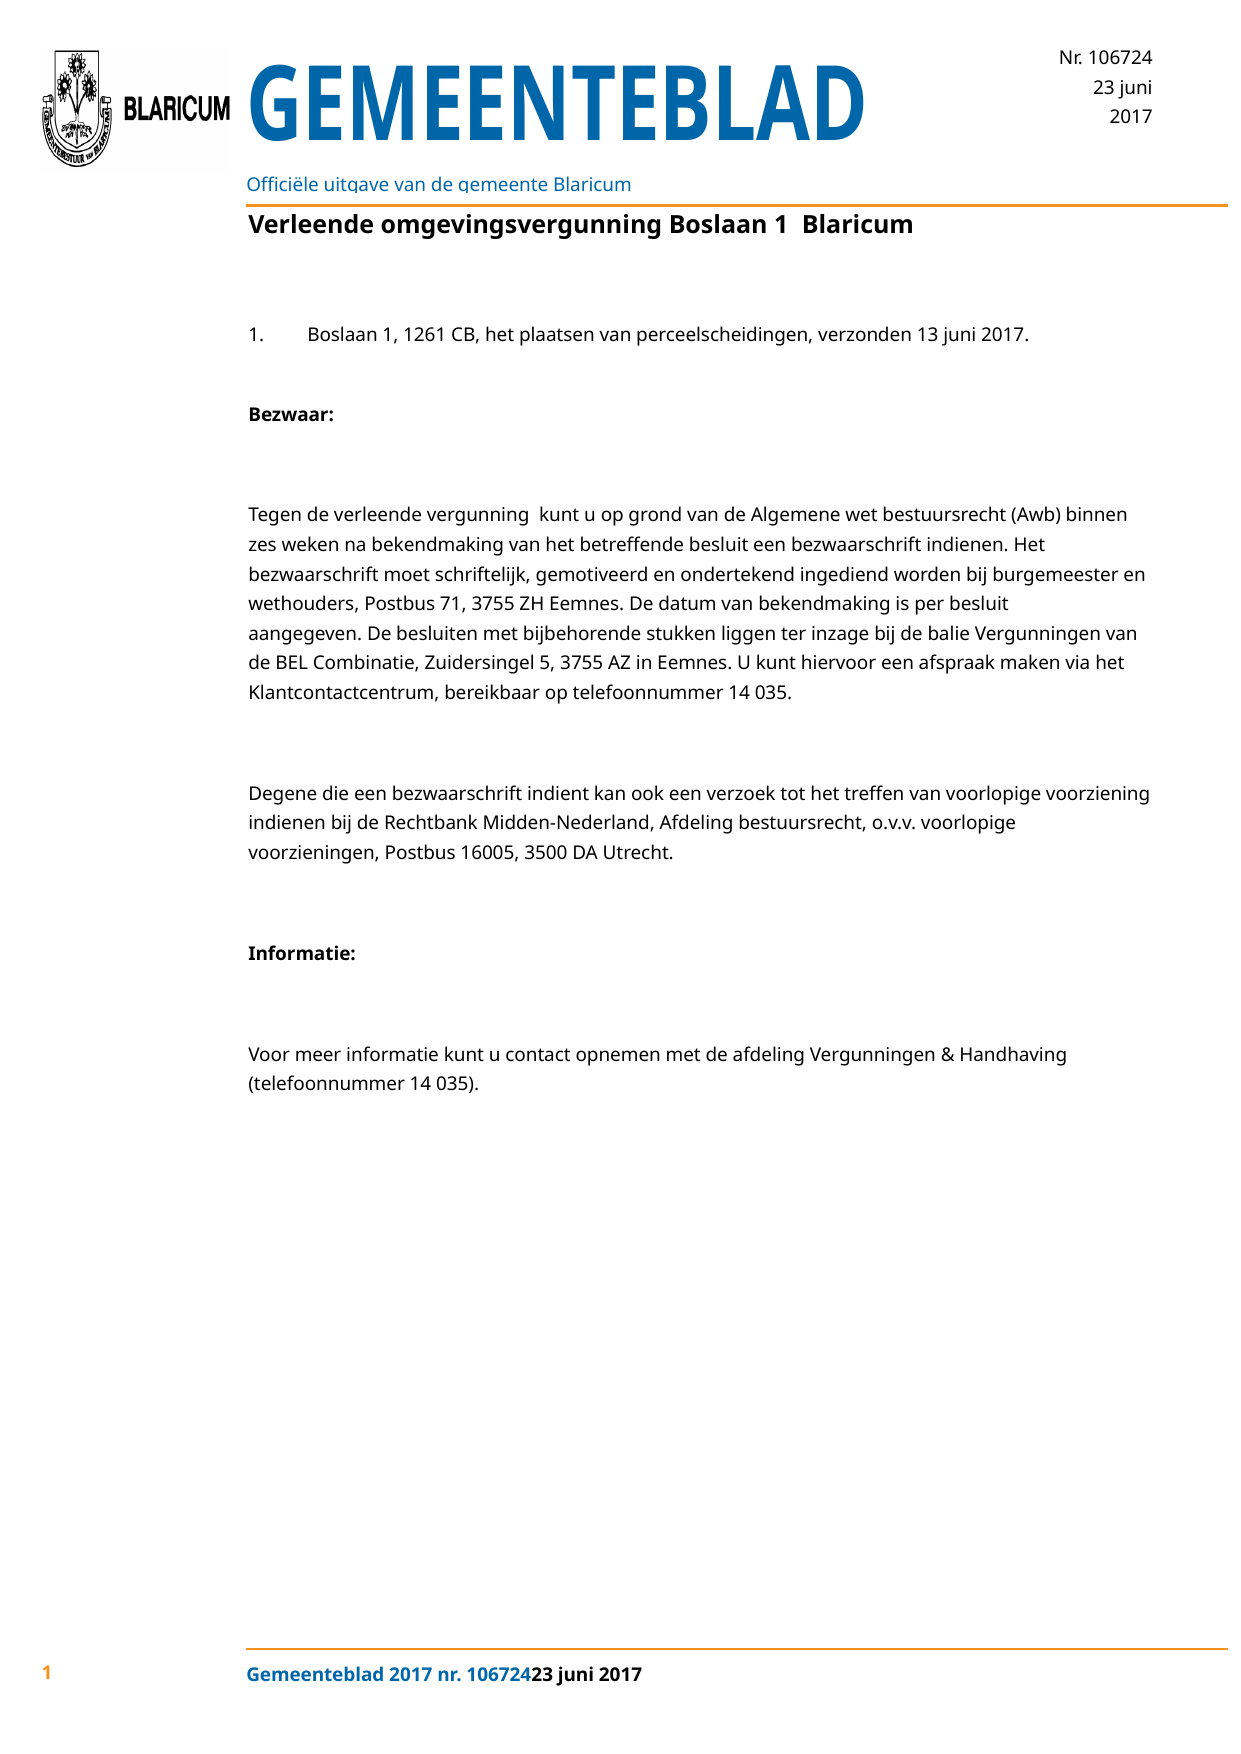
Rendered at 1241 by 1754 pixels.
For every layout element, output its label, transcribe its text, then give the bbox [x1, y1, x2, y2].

text Voor meer informatie kunt u contact opnemen met de afdeling Vergunningen & Handhaving (telefoonnummer 14 035). [248, 1041, 1152, 1096]
text Degene die een bezwaarschrift indient kan ook een verzoek tot het treffen van voorlopige voorziening indienen bij de Rechtbank Midden-Nederland, Afdeling bestuursrecht, o.v.v. voorlopige voorzieningen, Postbus 16005, 3500 DA Utrecht. [248, 780, 1152, 865]
picture [41, 47, 231, 172]
text Tegen de verleende vergunning kunt u op grond van de Algemene wet bestuursrecht (Awb) binnen zes weken na bekendmaking van het betreffende besluit een bezwaarschrift indienen. Het bezwaarschrift moet schriftelijk, gemotiveerd en ondertekend ingediend worden bij burgemeester en wethouders, Postbus 71, 3755 ZH Eemnes. De datum van bekendmaking is per besluit aangegeven. De besluiten met bijbehorende stukken liggen ter inzage bij de balie Vergunningen van de BEL Combinatie, Zuidersingel 5, 3755 AZ in Eemnes. U kunt hiervoor een afspraak maken via het Klantcontactcentrum, bereikbaar op telefoonnummer 14 035. [248, 502, 1152, 705]
list Boslaan 1, 1261 CB, het plaatsen van perceelscheidingen, verzonden 13 juni 2017. [248, 321, 1152, 346]
text Bezwaar: [248, 401, 1152, 426]
text Informatie: [248, 940, 1152, 966]
text Verleende omgevingsvergunning Boslaan 1 Blaricum [248, 207, 1152, 241]
